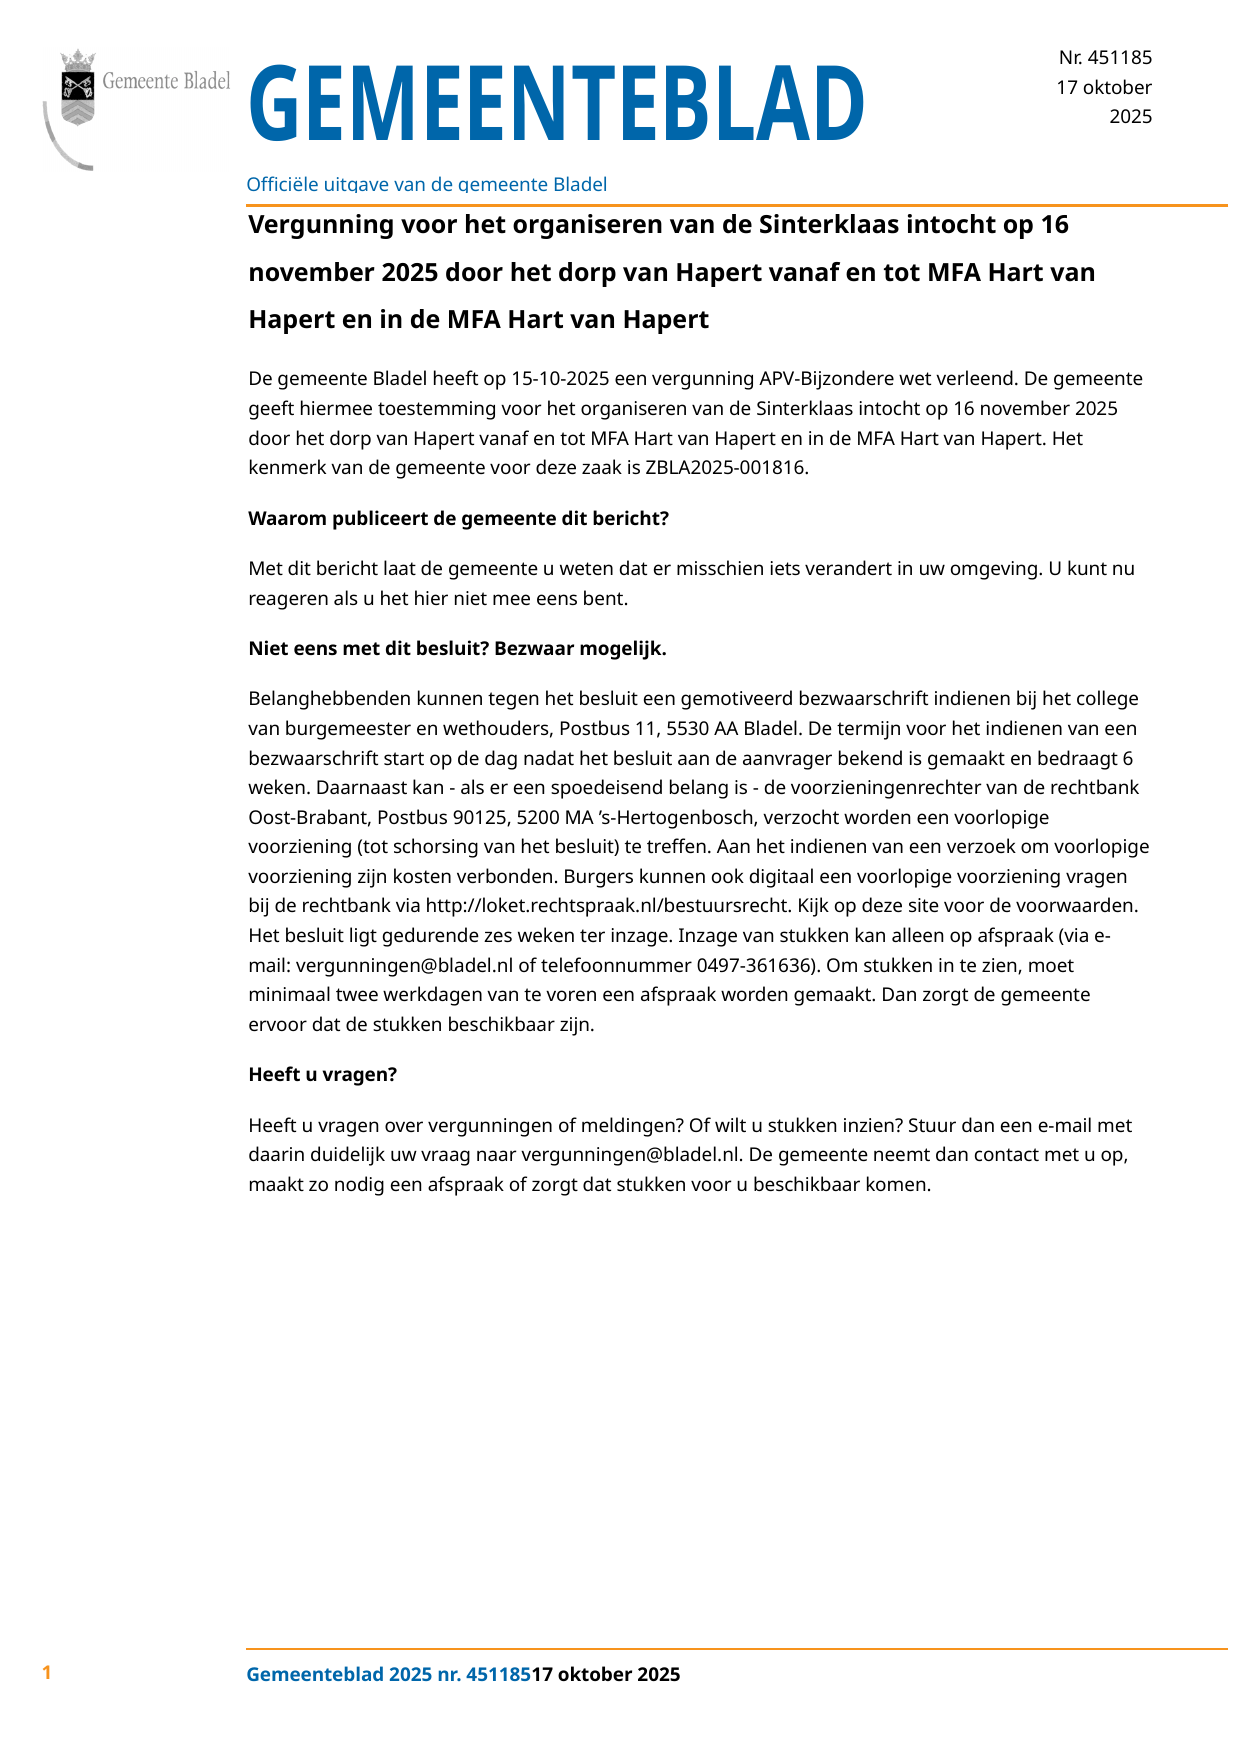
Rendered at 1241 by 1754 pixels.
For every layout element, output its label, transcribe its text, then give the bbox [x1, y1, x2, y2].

text Waarom publiceert de gemeente dit bericht? [248, 505, 1152, 530]
text Heeft u vragen? [248, 1061, 1152, 1087]
text Vergunning voor het organiseren van de Sinterklaas intocht op 16 november 2025 door het dorp van Hapert vanaf en tot MFA Hart van Hapert en in de MFA Hart van Hapert [248, 207, 1152, 336]
text Met dit bericht laat de gemeente u weten dat er misschien iets verandert in uw omgeving. U kunt nu reageren als u het hier niet mee eens bent. [248, 555, 1152, 610]
picture [41, 47, 231, 172]
text Heeft u vragen over vergunningen of meldingen? Of wilt u stukken inzien? Stuur dan een e-mail met daarin duidelijk uw vraag naar vergunningen@bladel.nl. De gemeente neemt dan contact met u op, maakt zo nodig een afspraak of zorgt dat stukken voor u beschikbaar komen. [248, 1112, 1152, 1197]
text De gemeente Bladel heeft op 15-10-2025 een vergunning APV-Bijzondere wet verleend. De gemeente geeft hiermee toestemming voor het organiseren van de Sinterklaas intocht op 16 november 2025 door het dorp van Hapert vanaf en tot MFA Hart van Hapert en in de MFA Hart van Hapert. Het kenmerk van de gemeente voor deze zaak is ZBLA2025-001816. [248, 366, 1152, 480]
text Belanghebbenden kunnen tegen het besluit een gemotiveerd bezwaarschrift indienen bij het college van burgemeester en wethouders, Postbus 11, 5530 AA Bladel. De termijn voor het indienen van een bezwaarschrift start op de dag nadat het besluit aan de aanvrager bekend is gemaakt en bedraagt 6 weken. Daarnaast kan - als er een spoedeisend belang is - de voorzieningenrechter van de rechtbank Oost-Brabant, Postbus 90125, 5200 MA ’s-Hertogenbosch, verzocht worden een voorlopige voorziening (tot schorsing van het besluit) te treffen. Aan het indienen van een verzoek om voorlopige voorziening zijn kosten verbonden. Burgers kunnen ook digitaal een voorlopige voorziening vragen bij de rechtbank via http://loket.rechtspraak.nl/bestuursrecht. Kijk op deze site voor de voorwaarden. Het besluit ligt gedurende zes weken ter inzage. Inzage van stukken kan alleen op afspraak (via e-mail: vergunningen@bladel.nl of telefoonnummer 0497-361636). Om stukken in te zien, moet minimaal twee werkdagen van te voren een afspraak worden gemaakt. Dan zorgt de gemeente ervoor dat de stukken beschikbaar zijn. [248, 686, 1152, 1037]
text Niet eens met dit besluit? Bezwaar mogelijk. [248, 635, 1152, 661]
